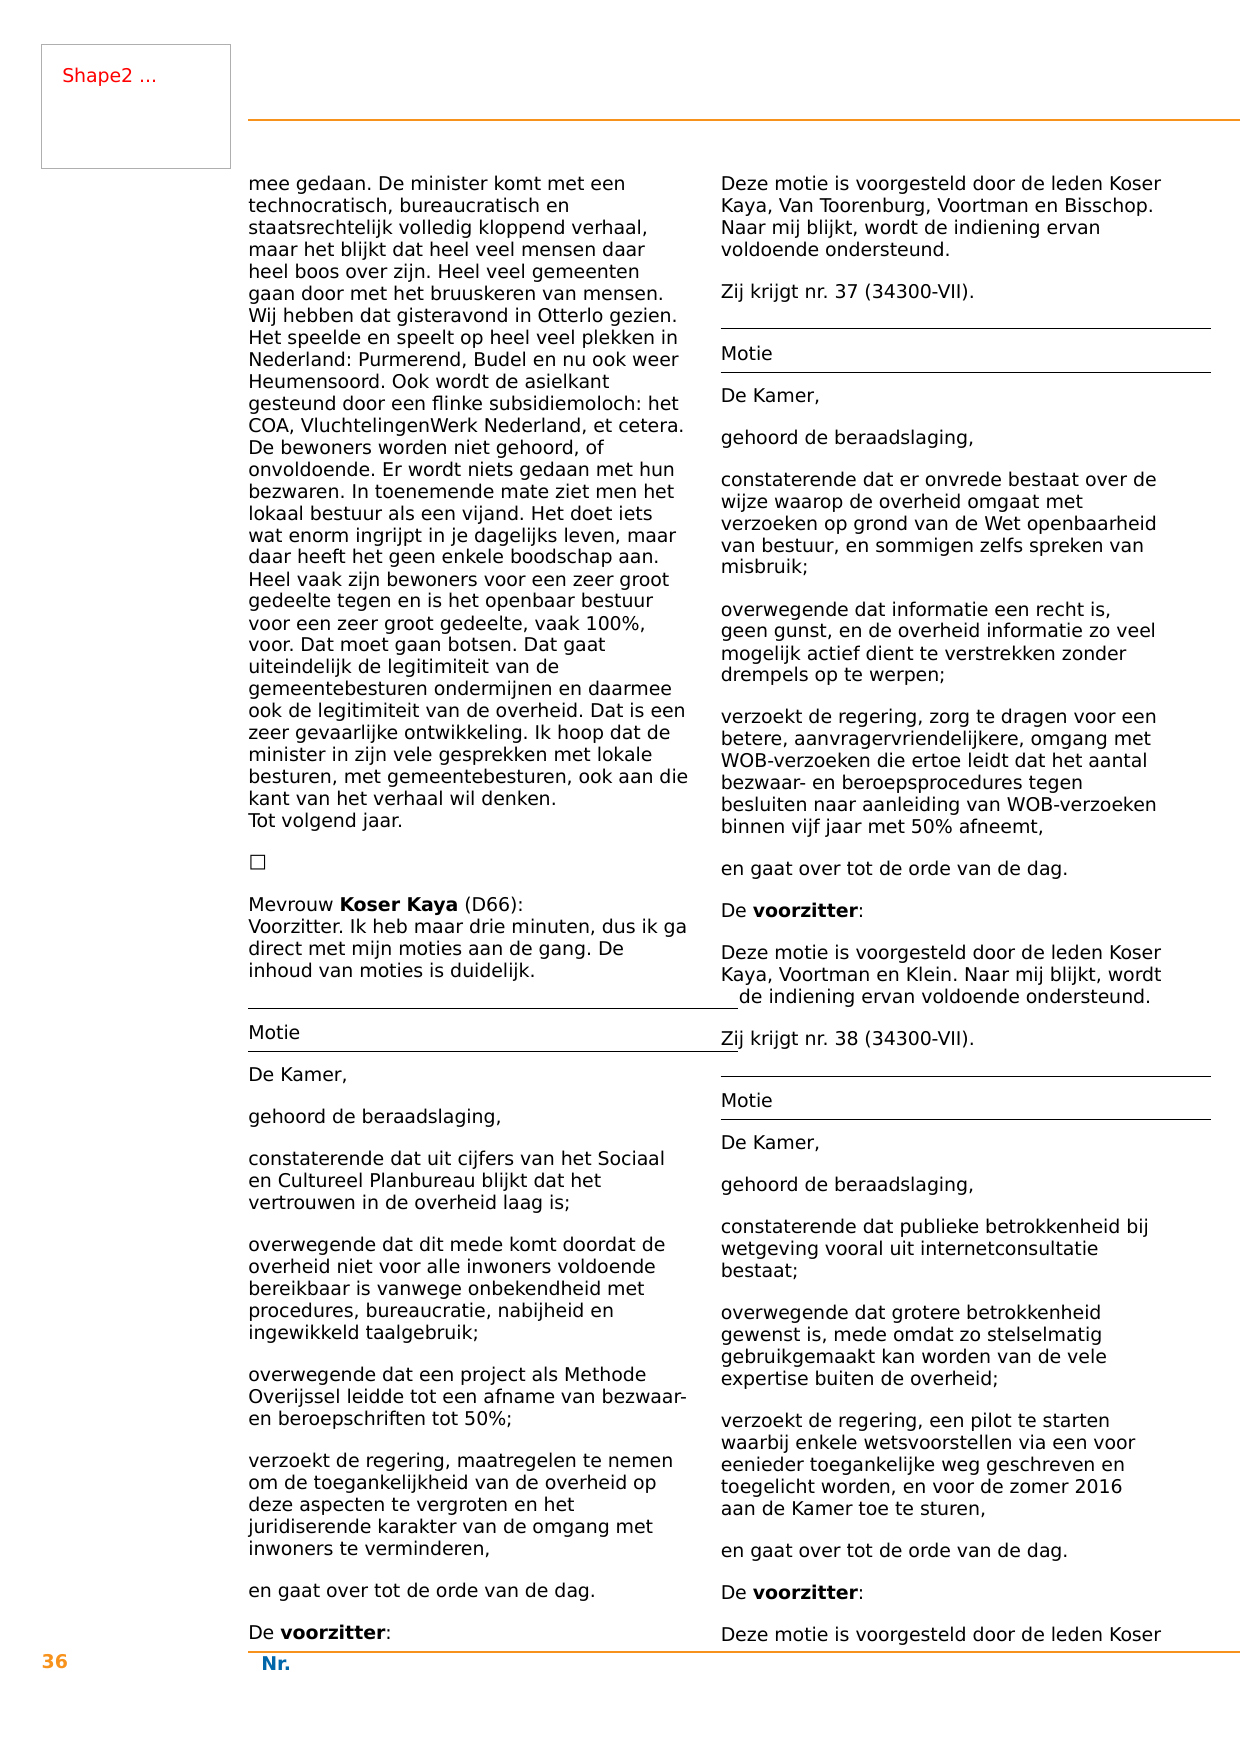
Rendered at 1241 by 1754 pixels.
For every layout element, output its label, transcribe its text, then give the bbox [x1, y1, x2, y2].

text constaterende dat publieke betrokkenheid bij wetgeving vooral uit internetconsultatie bestaat; [721, 1216, 1163, 1282]
text overwegende dat dit mede komt doordat de overheid niet voor alle inwoners voldoende bereikbaar is vanwege onbekendheid met procedures, bureaucratie, nabijheid en ingewikkeld taalgebruik; [248, 1234, 691, 1344]
text Deze motie is voorgesteld door de leden Koser [721, 1624, 1163, 1646]
text constaterende dat uit cijfers van het Sociaal en Cultureel Planbureau blijkt dat het vertrouwen in de overheid laag is; [248, 1148, 691, 1214]
text Deze motie is voorgesteld door de leden Koser Kaya, Van Toorenburg, Voortman en Bisschop. Naar mij blijkt, wordt de indiening ervan voldoende ondersteund. [721, 173, 1163, 261]
text ⬜ [248, 852, 691, 874]
text Motie [721, 1090, 1163, 1112]
text Deze motie is voorgesteld door de leden Koser Kaya, Voortman en Klein. Naar mij blijkt, wordt de indiening ervan voldoende ondersteund. [721, 942, 1163, 1008]
text mee gedaan. De minister komt met een technocratisch, bureaucratisch en staatsrechtelijk volledig kloppend verhaal, maar het blijkt dat heel veel mensen daar heel boos over zijn. Heel veel gemeenten gaan door met het bruuskeren van mensen. Wij hebben dat gisteravond in Otterlo gezien. Het speelde en speelt op heel veel plekken in Nederland: Purmerend, Budel en nu ook weer Heumensoord. Ook wordt de asielkant gesteund door een flinke subsidiemoloch: het COA, VluchtelingenWerk Nederland, et cetera. De bewoners worden niet gehoord, of onvoldoende. Er wordt niets gedaan met hun bezwaren. In toenemende mate ziet men het lokaal bestuur als een vijand. Het doet iets wat enorm ingrijpt in je dagelijks leven, maar daar heeft het geen enkele boodschap aan. Heel vaak zijn bewoners voor een zeer groot gedeelte tegen en is het openbaar bestuur voor een zeer groot gedeelte, vaak 100%, voor. Dat moet gaan botsen. Dat gaat uiteindelijk de legitimiteit van de gemeentebesturen ondermijnen en daarmee ook de legitimiteit van de overheid. Dat is een zeer gevaarlijke ontwikkeling. Ik hoop dat de minister in zijn vele gesprekken met lokale besturen, met gemeentebesturen, ook aan die kant van het verhaal wil denken. [248, 173, 691, 810]
text De voorzitter: [721, 1582, 1163, 1604]
text verzoekt de regering, zorg te dragen voor een betere, aanvragervriendelijkere, omgang met WOB-verzoeken die ertoe leidt dat het aantal bezwaar- en beroepsprocedures tegen besluiten naar aanleiding van WOB-verzoeken binnen vijf jaar met 50% afneemt, [721, 706, 1163, 838]
text Motie [721, 343, 1163, 364]
text gehoord de beraadslaging, [721, 1174, 1163, 1196]
text en gaat over tot de orde van de dag. [721, 1540, 1163, 1562]
text verzoekt de regering, maatregelen te nemen om de toegankelijkheid van de overheid op deze aspecten te vergroten en het juridiserende karakter van de omgang met inwoners te verminderen, [248, 1450, 691, 1559]
text De Kamer, [248, 1064, 691, 1086]
text Zij krijgt nr. 38 (34300-VII). [721, 1028, 1163, 1050]
text gehoord de beraadslaging, [248, 1106, 691, 1128]
text Zij krijgt nr. 37 (34300-VII). [721, 281, 1163, 303]
text overwegende dat informatie een recht is, geen gunst, en de overheid informatie zo veel mogelijk actief dient te verstrekken zonder drempels op te werpen; [721, 598, 1163, 686]
text verzoekt de regering, een pilot te starten waarbij enkele wetsvoorstellen via een voor eenieder toegankelijke weg geschreven en toegelicht worden, en voor de zomer 2016 aan de Kamer toe te sturen, [721, 1410, 1163, 1520]
text De voorzitter: [721, 900, 1163, 922]
text De Kamer, [721, 1132, 1163, 1154]
text constaterende dat er onvrede bestaat over de wijze waarop de overheid omgaat met verzoeken op grond van de Wet openbaarheid van bestuur, en sommigen zelfs spreken van misbruik; [721, 468, 1163, 578]
text Mevrouw Koser Kaya (D66): [248, 894, 691, 916]
text gehoord de beraadslaging, [721, 427, 1163, 448]
text overwegende dat grotere betrokkenheid gewenst is, mede omdat zo stelselmatig gebruikgemaakt kan worden van de vele expertise buiten de overheid; [721, 1302, 1163, 1390]
text Voorzitter. Ik heb maar drie minuten, dus ik ga direct met mijn moties aan de gang. De inhoud van moties is duidelijk. [248, 916, 691, 982]
text Tot volgend jaar. [248, 810, 691, 832]
text en gaat over tot de orde van de dag. [721, 858, 1163, 880]
text overwegende dat een project als Methode Overijssel leidde tot een afname van bezwaar- en beroepschriften tot 50%; [248, 1364, 691, 1430]
text De Kamer, [721, 384, 1163, 407]
text De voorzitter: [248, 1622, 691, 1643]
text Motie [248, 1022, 691, 1044]
text en gaat over tot de orde van de dag. [248, 1579, 691, 1602]
